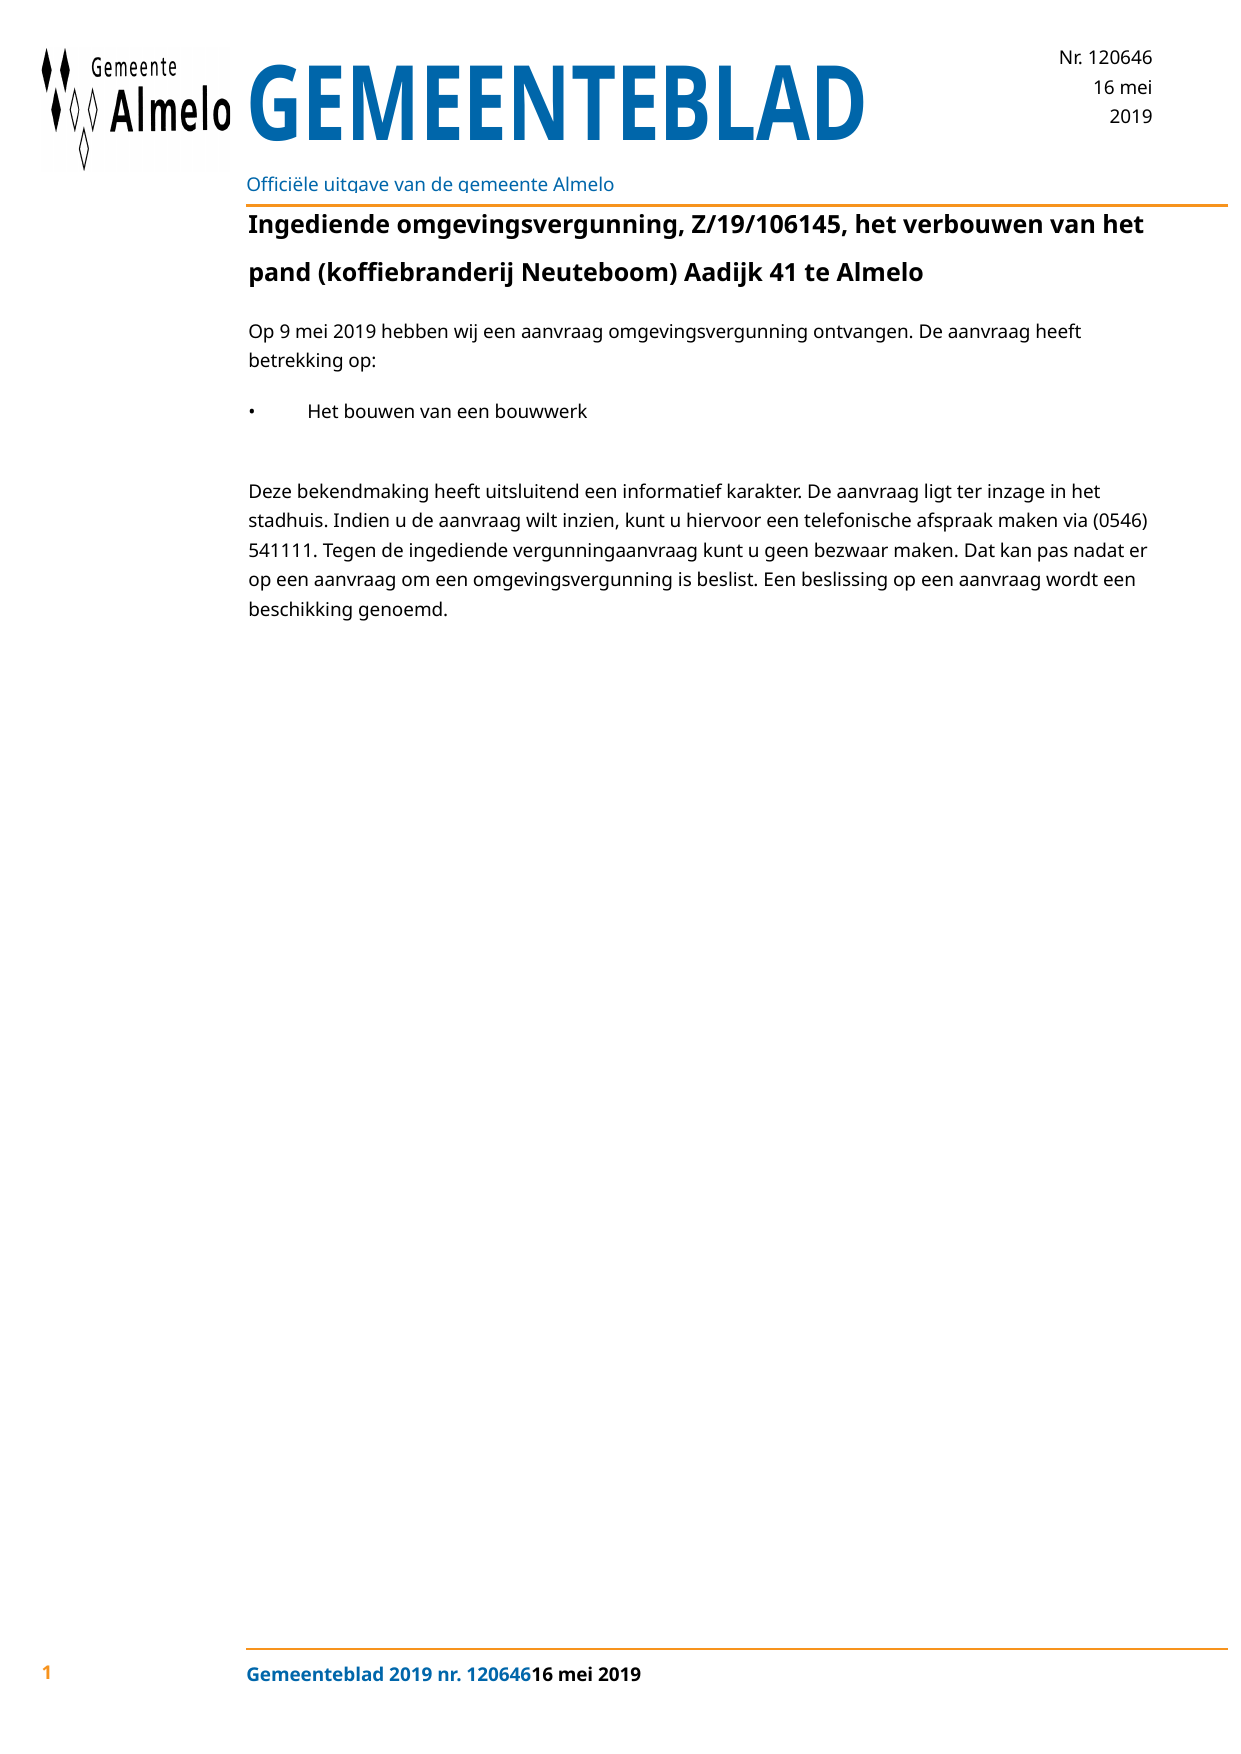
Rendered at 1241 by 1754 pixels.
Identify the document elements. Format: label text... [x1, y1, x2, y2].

text Deze bekendmaking heeft uitsluitend een informatief karakter. De aanvraag ligt ter inzage in het stadhuis. Indien u de aanvraag wilt inzien, kunt u hiervoor een telefonische afspraak maken via (0546) 541111. Tegen de ingediende vergunningaanvraag kunt u geen bezwaar maken. Dat kan pas nadat er op een aanvraag om een omgevingsvergunning is beslist. Een beslissing op een aanvraag wordt een beschikking genoemd. [248, 478, 1152, 622]
text Op 9 mei 2019 hebben wij een aanvraag omgevingsvergunning ontvangen. De aanvraag heeft betrekking op: [248, 318, 1152, 373]
list Het bouwen van een bouwwerk [248, 398, 1152, 424]
picture [41, 47, 231, 172]
text Ingediende omgevingsvergunning, Z/19/106145, het verbouwen van het pand (koffiebranderij Neuteboom) Aadijk 41 te Almelo [248, 207, 1152, 288]
